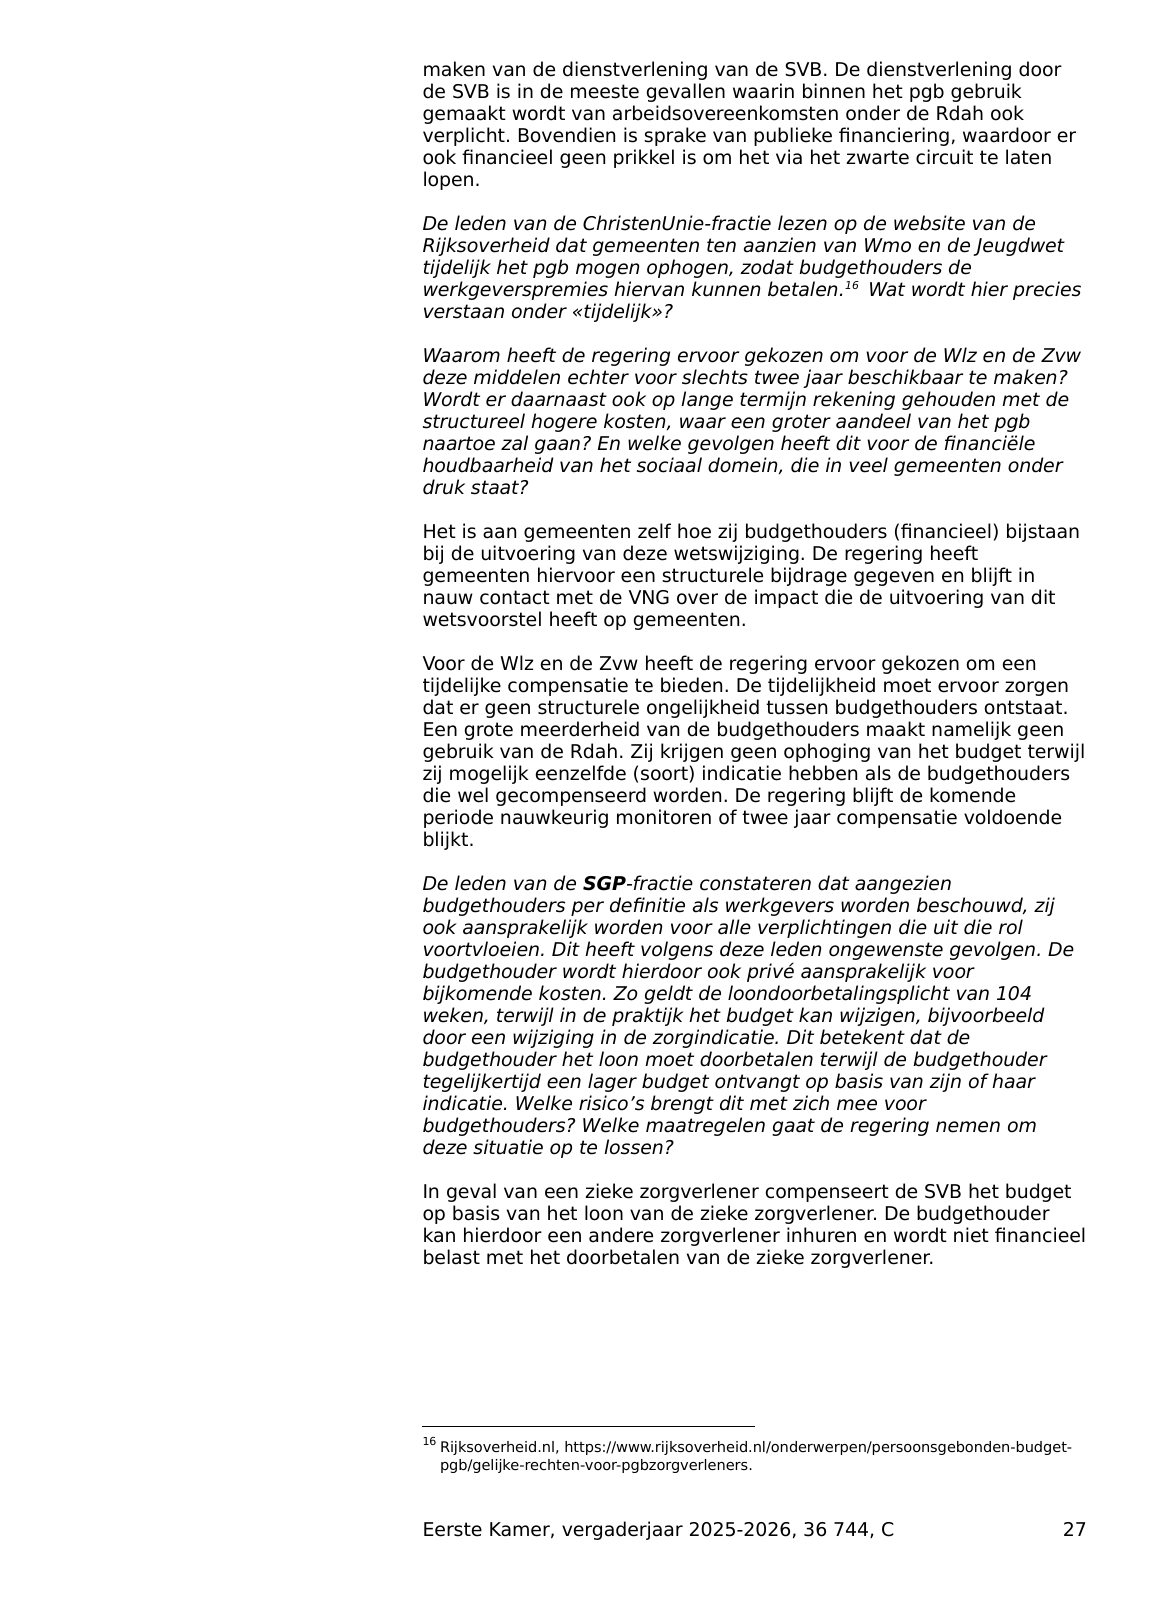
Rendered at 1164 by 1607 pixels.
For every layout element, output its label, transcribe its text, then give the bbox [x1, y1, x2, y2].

text Rijksoverheid.nl, https://www.rijksoverheid.nl/onderwerpen/persoonsgebonden-budget-pgb/gelijke-rechten-voor-pgbzorgverleners. [422, 1435, 1087, 1474]
text Voor de Wlz en de Zvw heeft de regering ervoor gekozen om een tijdelijke compensatie te bieden. De tijdelijkheid moet ervoor zorgen dat er geen structurele ongelijkheid tussen budgethouders ontstaat. Een grote meerderheid van de budgethouders maakt namelijk geen gebruik van de Rdah. Zij krijgen geen ophoging van het budget terwijl zij mogelijk eenzelfde (soort) indicatie hebben als de budgethouders die wel gecompenseerd worden. De regering blijft de komende periode nauwkeurig monitoren of twee jaar compensatie voldoende blijkt. [422, 653, 1087, 851]
text De leden van de ChristenUnie-fractie lezen op de website van de Rijksoverheid dat gemeenten ten aanzien van Wmo en de Jeugdwet tijdelijk het pgb mogen ophogen, zodat budgethouders de werkgeverspremies hiervan kunnen betalen. Wat wordt hier precies verstaan onder «tijdelijk»? [422, 213, 1087, 323]
text maken van de dienstverlening van de SVB. De dienstverlening door de SVB is in de meeste gevallen waarin binnen het pgb gebruik gemaakt wordt van arbeidsovereenkomsten onder de Rdah ook verplicht. Bovendien is sprake van publieke financiering, waardoor er ook financieel geen prikkel is om het via het zwarte circuit te laten lopen. [422, 59, 1087, 191]
text Waarom heeft de regering ervoor gekozen om voor de Wlz en de Zvw deze middelen echter voor slechts twee jaar beschikbaar te maken? Wordt er daarnaast ook op lange termijn rekening gehouden met de structureel hogere kosten, waar een groter aandeel van het pgb naartoe zal gaan? En welke gevolgen heeft dit voor de financiële houdbaarheid van het sociaal domein, die in veel gemeenten onder druk staat? [422, 345, 1087, 499]
text De leden van de SGP-fractie constateren dat aangezien budgethouders per definitie als werkgevers worden beschouwd, zij ook aansprakelijk worden voor alle verplichtingen die uit die rol voortvloeien. Dit heeft volgens deze leden ongewenste gevolgen. De budgethouder wordt hierdoor ook privé aansprakelijk voor bijkomende kosten. Zo geldt de loondoorbetalingsplicht van 104 weken, terwijl in de praktijk het budget kan wijzigen, bijvoorbeeld door een wijziging in de zorgindicatie. Dit betekent dat de budgethouder het loon moet doorbetalen terwijl de budgethouder tegelijkertijd een lager budget ontvangt op basis van zijn of haar indicatie. Welke risico’s brengt dit met zich mee voor budgethouders? Welke maatregelen gaat de regering nemen om deze situatie op te lossen? [422, 873, 1087, 1159]
text In geval van een zieke zorgverlener compenseert de SVB het budget op basis van het loon van de zieke zorgverlener. De budgethouder kan hierdoor een andere zorgverlener inhuren en wordt niet financieel belast met het doorbetalen van de zieke zorgverlener. [422, 1181, 1087, 1269]
text Het is aan gemeenten zelf hoe zij budgethouders (financieel) bijstaan bij de uitvoering van deze wetswijziging. De regering heeft gemeenten hiervoor een structurele bijdrage gegeven en blijft in nauw contact met de VNG over de impact die de uitvoering van dit wetsvoorstel heeft op gemeenten. [422, 521, 1087, 631]
